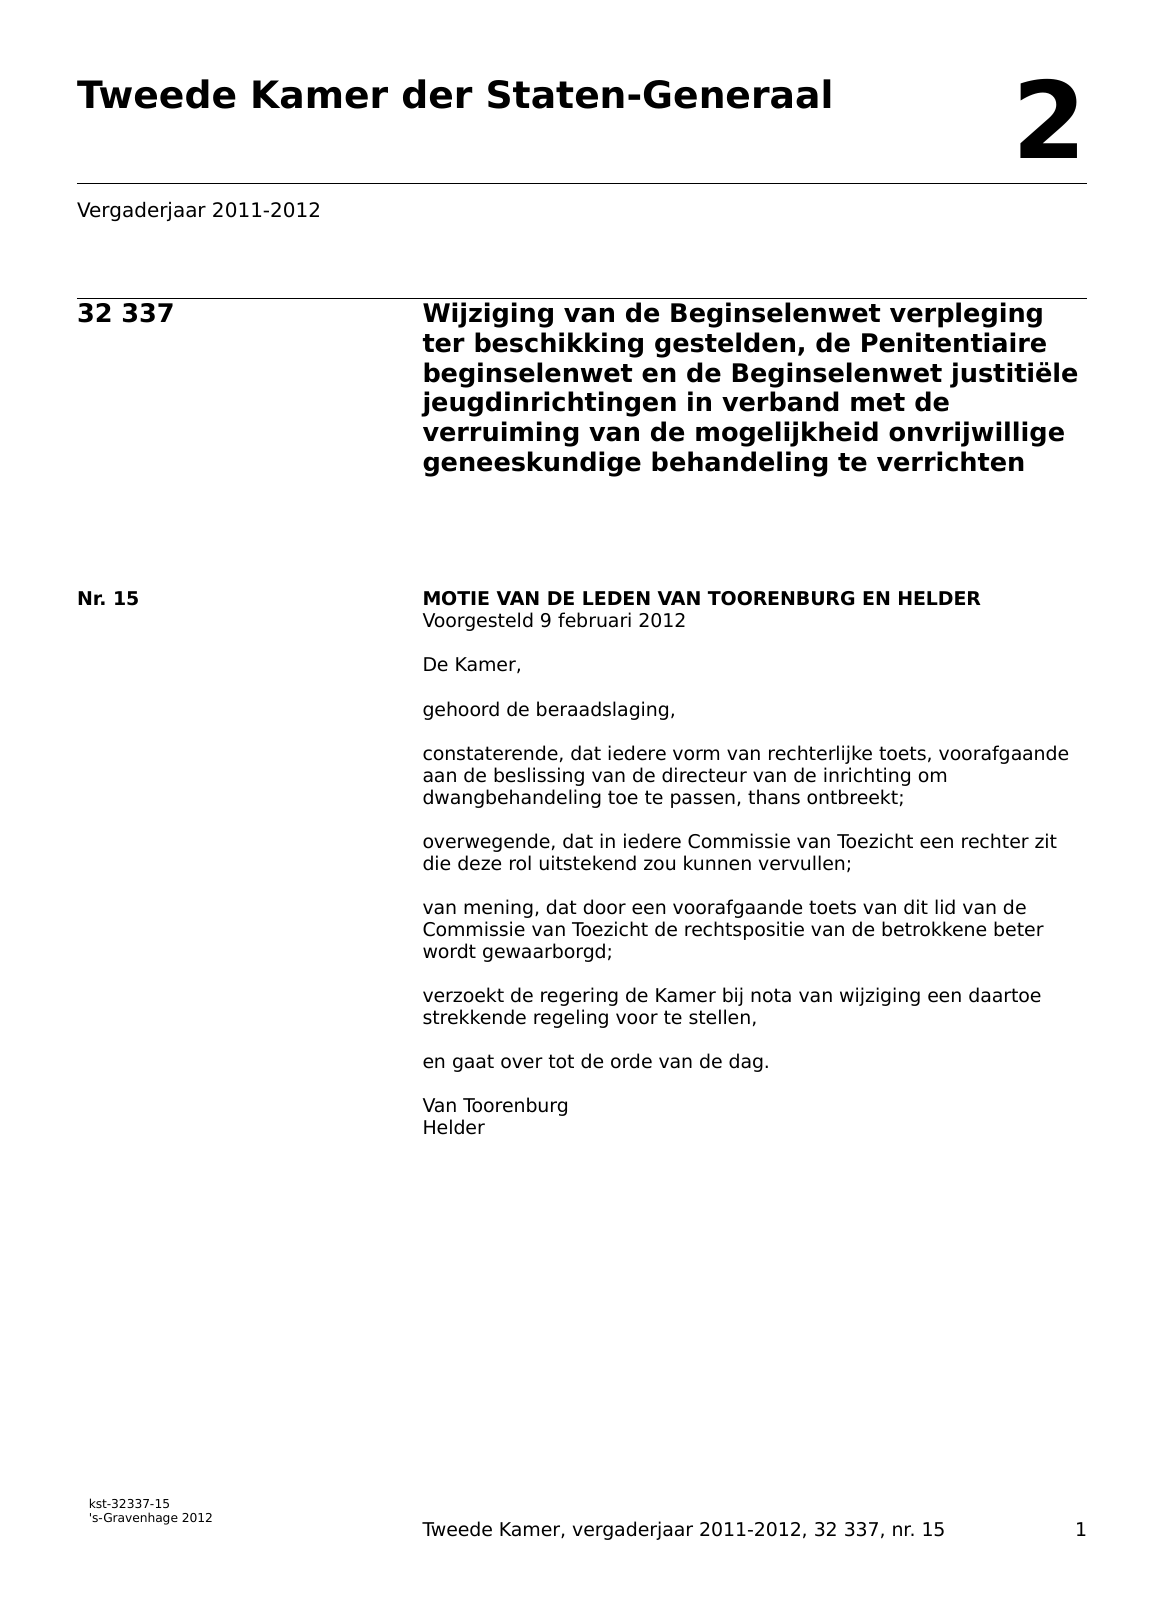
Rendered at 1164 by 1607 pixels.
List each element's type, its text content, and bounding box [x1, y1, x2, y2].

text 's-Gravenhage 2012 [88, 1511, 323, 1525]
text constaterende, dat iedere vorm van rechterlijke toets, voorafgaande aan de beslissing van de directeur van de inrichting om dwangbehandeling toe te passen, thans ontbreekt; [422, 743, 1087, 808]
table_header Tweede Kamer der Staten-Generaal [77, 59, 886, 183]
text verzoekt de regering de Kamer bij nota van wijziging een daartoe strekkende regeling voor te stellen, [422, 985, 1087, 1029]
text Voorgesteld 9 februari 2012 [422, 610, 1087, 632]
text overwegende, dat in iedere Commissie van Toezicht een rechter zit die deze rol uitstekend zou kunnen vervullen; [422, 831, 1087, 875]
table_header 2 [886, 59, 1087, 183]
subtitle 32 337 Wijziging van de Beginselenwet verpleging ter beschikking gestelden, de Penitentiaire beginselenwet en de Beginselenwet justitiële jeugdinrichtingen in verband met de verruiming van de mogelijkheid onvrijwillige geneeskundige behandeling te verrichten [77, 299, 1087, 477]
subtitle Nr. 15 MOTIE VAN DE LEDEN VAN TOORENBURG EN HELDER [77, 588, 1087, 610]
text en gaat over tot de orde van de dag. [422, 1051, 1087, 1073]
text kst-32337-15 [88, 1497, 323, 1511]
text Helder [422, 1117, 1087, 1139]
table_cell Vergaderjaar 2011-2012 [77, 184, 1087, 298]
text van mening, dat door een voorafgaande toets van dit lid van de Commissie van Toezicht de rechtspositie van de betrokkene beter wordt gewaarborgd; [422, 897, 1087, 963]
text gehoord de beraadslaging, [422, 698, 1087, 720]
text De Kamer, [422, 654, 1087, 676]
text Van Toorenburg [422, 1095, 1087, 1117]
